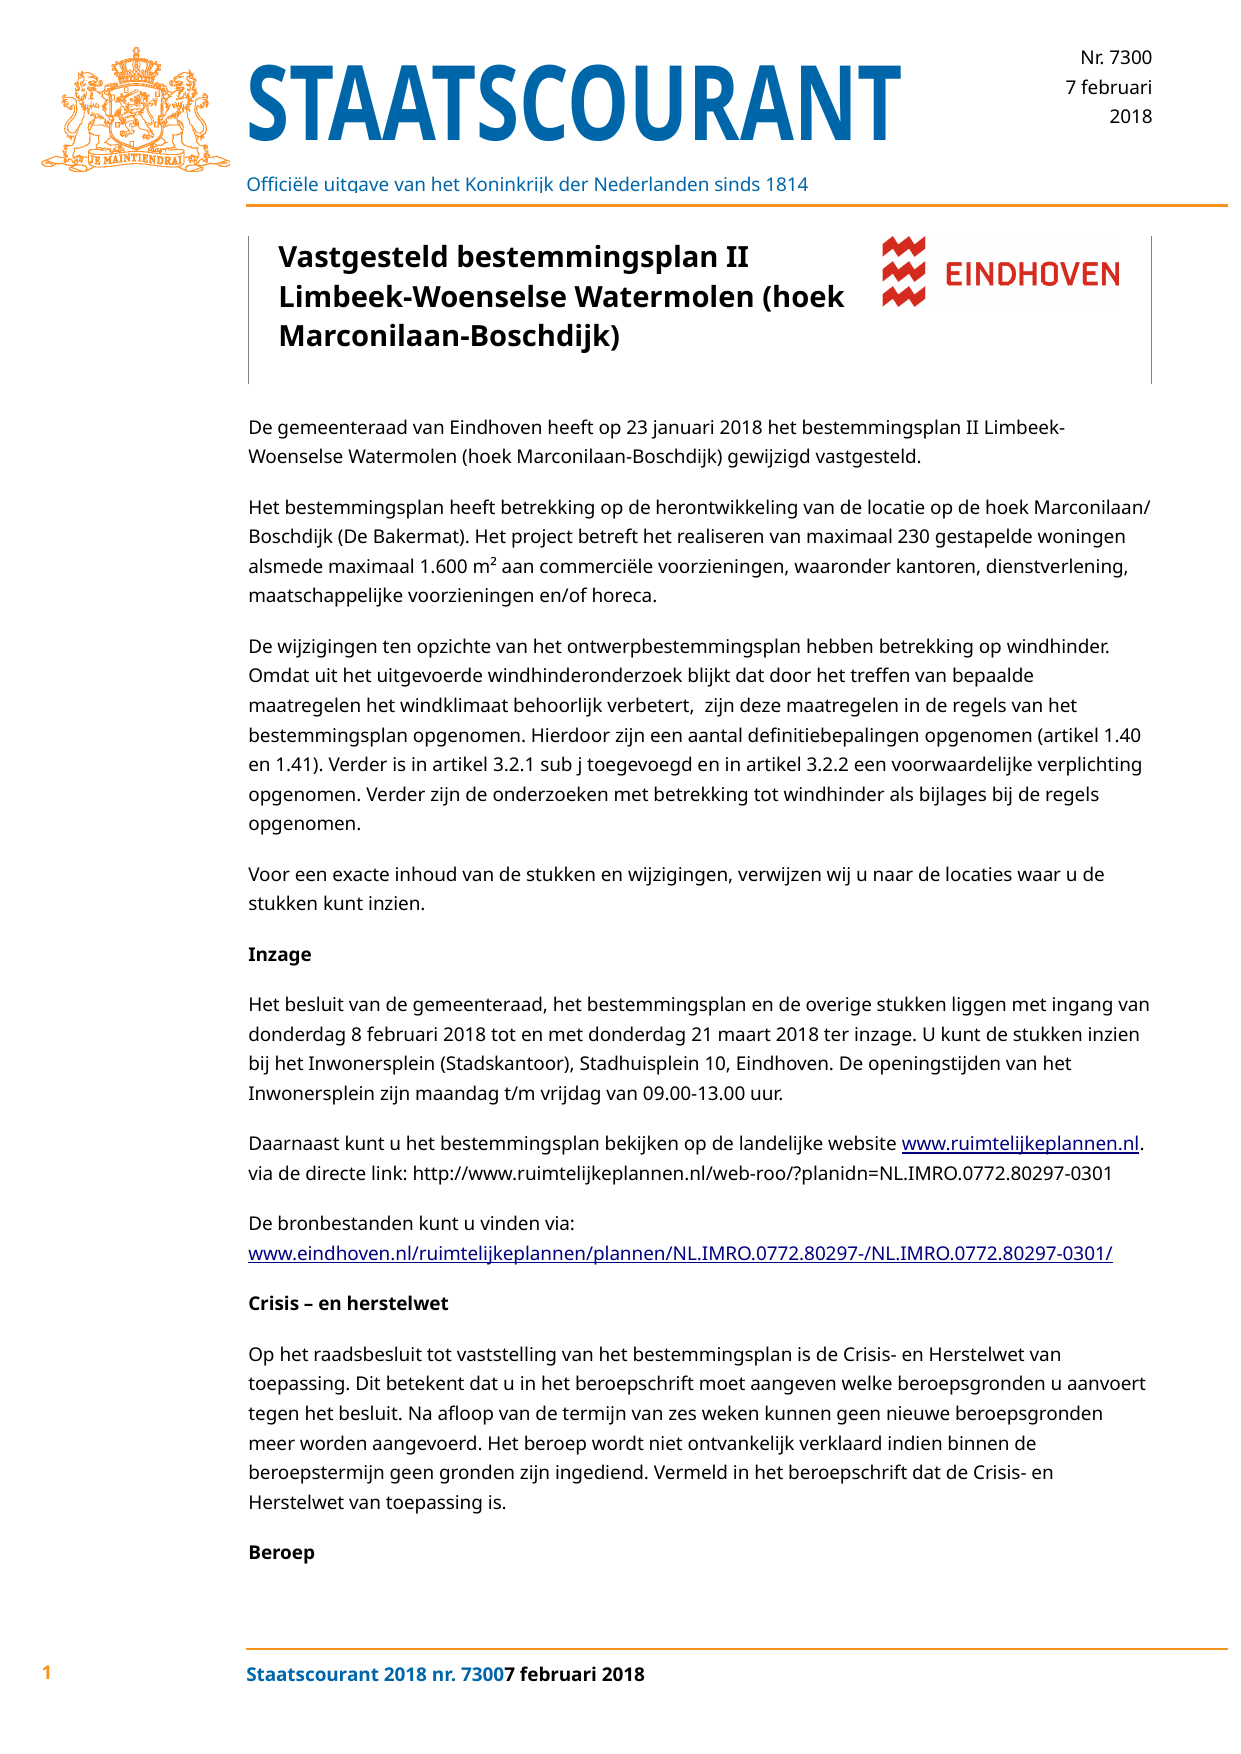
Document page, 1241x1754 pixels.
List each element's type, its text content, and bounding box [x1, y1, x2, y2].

text De wijzigingen ten opzichte van het ontwerpbestemmingsplan hebben betrekking op windhinder. Omdat uit het uitgevoerde windhinderonderzoek blijkt dat door het treffen van bepaalde maatregelen het windklimaat behoorlijk verbetert, zijn deze maatregelen in de regels van het bestemmingsplan opgenomen. Hierdoor zijn een aantal definitiebepalingen opgenomen (artikel 1.40 en 1.41). Verder is in artikel 3.2.1 sub j toegevoegd en in artikel 3.2.2 een voorwaardelijke verplichting opgenomen. Verder zijn de onderzoeken met betrekking tot windhinder als bijlages bij de regels opgenomen. [248, 633, 1152, 836]
text Op het raadsbesluit tot vaststelling van het bestemmingsplan is de Crisis- en Herstelwet van toepassing. Dit betekent dat u in het beroepschrift moet aangeven welke beroepsgronden u aanvoert tegen het besluit. Na afloop van de termijn van zes weken kunnen geen nieuwe beroepsgronden meer worden aangevoerd. Het beroep wordt niet ontvankelijk verklaard indien binnen de beroepstermijn geen gronden zijn ingediend. Vermeld in het beroepschrift dat de Crisis- en Herstelwet van toepassing is. [248, 1341, 1152, 1515]
table_header Vastgesteld bestemmingsplan II Limbeek-Woenselse Watermolen (hoek Marconilaan-Boschdijk) [249, 236, 850, 384]
text De gemeenteraad van Eindhoven heeft op 23 januari 2018 het bestemmingsplan II Limbeek-Woenselse Watermolen (hoek Marconilaan-Boschdijk) gewijzigd vastgesteld. [248, 414, 1152, 469]
text Beroep [248, 1539, 1152, 1565]
table_header [850, 236, 1151, 384]
picture [41, 47, 231, 172]
text Inzage [248, 941, 1152, 967]
text De bronbestanden kunt u vinden via: www.eindhoven.nl/ruimtelijkeplannen/plannen/NL.IMRO.0772.80297-/NL.IMRO.0772.80297-0301/ [248, 1211, 1152, 1266]
text Het besluit van de gemeenteraad, het bestemmingsplan en de overige stukken liggen met ingang van donderdag 8 februari 2018 tot en met donderdag 21 maart 2018 ter inzage. U kunt de stukken inzien bij het Inwonersplein (Stadskantoor), Stadhuisplein 10, Eindhoven. De openingstijden van het Inwonersplein zijn maandag t/m vrijdag van 09.00-13.00 uur. [248, 991, 1152, 1106]
text Het bestemmingsplan heeft betrekking op de herontwikkeling van de locatie op de hoek Marconilaan/ Boschdijk (De Bakermat). Het project betreft het realiseren van maximaal 230 gestapelde woningen alsmede maximaal 1.600 m² aan commerciële voorzieningen, waaronder kantoren, dienstverlening, maatschappelijke voorzieningen en/of horeca. [248, 494, 1152, 608]
text Voor een exacte inhoud van de stukken en wijzigingen, verwijzen wij u naar de locaties waar u de stukken kunt inzien. [248, 861, 1152, 916]
text Daarnaast kunt u het bestemmingsplan bekijken op de landelijke website www.ruimtelijkeplannen.nl. via de directe link: http://www.ruimtelijkeplannen.nl/web-roo/?planidn=NL.IMRO.0772.80297-0301 [248, 1131, 1152, 1186]
text Crisis – en herstelwet [248, 1291, 1152, 1316]
picture [882, 236, 1119, 307]
